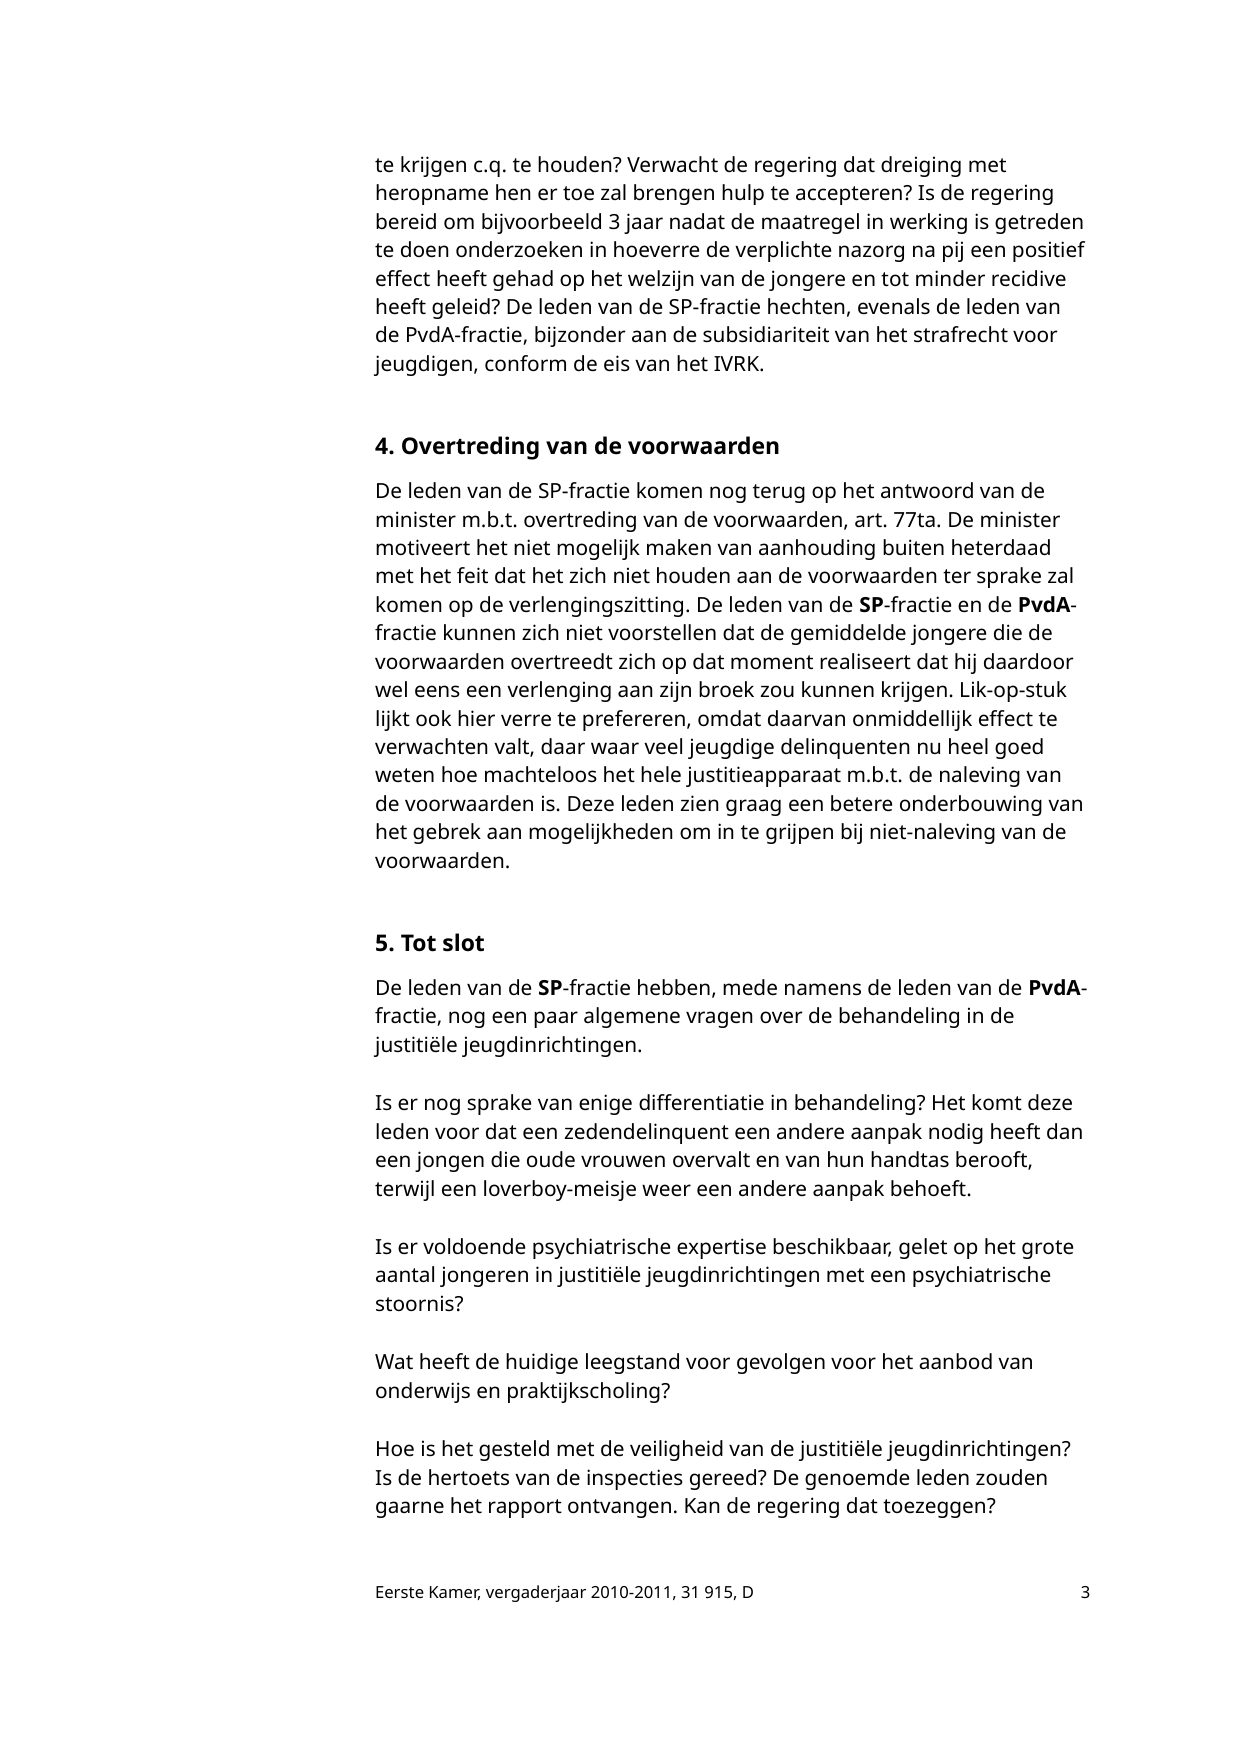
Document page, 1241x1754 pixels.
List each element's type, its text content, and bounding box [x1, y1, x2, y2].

text Wat heeft de huidige leegstand voor gevolgen voor het aanbod van onderwijs en praktijkscholing? [375, 1347, 1090, 1404]
subtitle 4. Overtreding van de voorwaarden [375, 430, 1090, 461]
text te krijgen c.q. te houden? Verwacht de regering dat dreiging met heropname hen er toe zal brengen hulp te accepteren? Is de regering bereid om bijvoorbeeld 3 jaar nadat de maatregel in werking is getreden te doen onderzoeken in hoeverre de verplichte nazorg na pij een positief effect heeft gehad op het welzijn van de jongere en tot minder recidive heeft geleid? De leden van de SP-fractie hechten, evenals de leden van de PvdA-fractie, bijzonder aan de subsidiariteit van het strafrecht voor jeugdigen, conform de eis van het IVRK. [375, 150, 1090, 377]
text Is er nog sprake van enige differentiatie in behandeling? Het komt deze leden voor dat een zedendelinquent een andere aanpak nodig heeft dan een jongen die oude vrouwen overvalt en van hun handtas berooft, terwijl een loverboy-meisje weer een andere aanpak behoeft. [375, 1088, 1090, 1202]
text Is er voldoende psychiatrische expertise beschikbaar, gelet op het grote aantal jongeren in justitiële jeugdinrichtingen met een psychiatrische stoornis? [375, 1232, 1090, 1317]
text De leden van de SP-fractie hebben, mede namens de leden van de PvdA-fractie, nog een paar algemene vragen over de behandeling in de justitiële jeugdinrichtingen. [375, 973, 1090, 1058]
text De leden van de SP-fractie komen nog terug op het antwoord van de minister m.b.t. overtreding van de voorwaarden, art. 77ta. De minister motiveert het niet mogelijk maken van aanhouding buiten heterdaad met het feit dat het zich niet houden aan de voorwaarden ter sprake zal komen op de verlengingszitting. De leden van de SP-fractie en de PvdA-fractie kunnen zich niet voorstellen dat de gemiddelde jongere die de voorwaarden overtreedt zich op dat moment realiseert dat hij daardoor wel eens een verlenging aan zijn broek zou kunnen krijgen. Lik-op-stuk lijkt ook hier verre te prefereren, omdat daarvan onmiddellijk effect te verwachten valt, daar waar veel jeugdige delinquenten nu heel goed weten hoe machteloos het hele justitieapparaat m.b.t. de naleving van de voorwaarden is. Deze leden zien graag een betere onderbouwing van het gebrek aan mogelijkheden om in te grijpen bij niet-naleving van de voorwaarden. [375, 476, 1090, 874]
text Hoe is het gesteld met de veiligheid van de justitiële jeugdinrichtingen? Is de hertoets van de inspecties gereed? De genoemde leden zouden gaarne het rapport ontvangen. Kan de regering dat toezeggen? [375, 1434, 1090, 1520]
subtitle 5. Tot slot [375, 927, 1090, 958]
